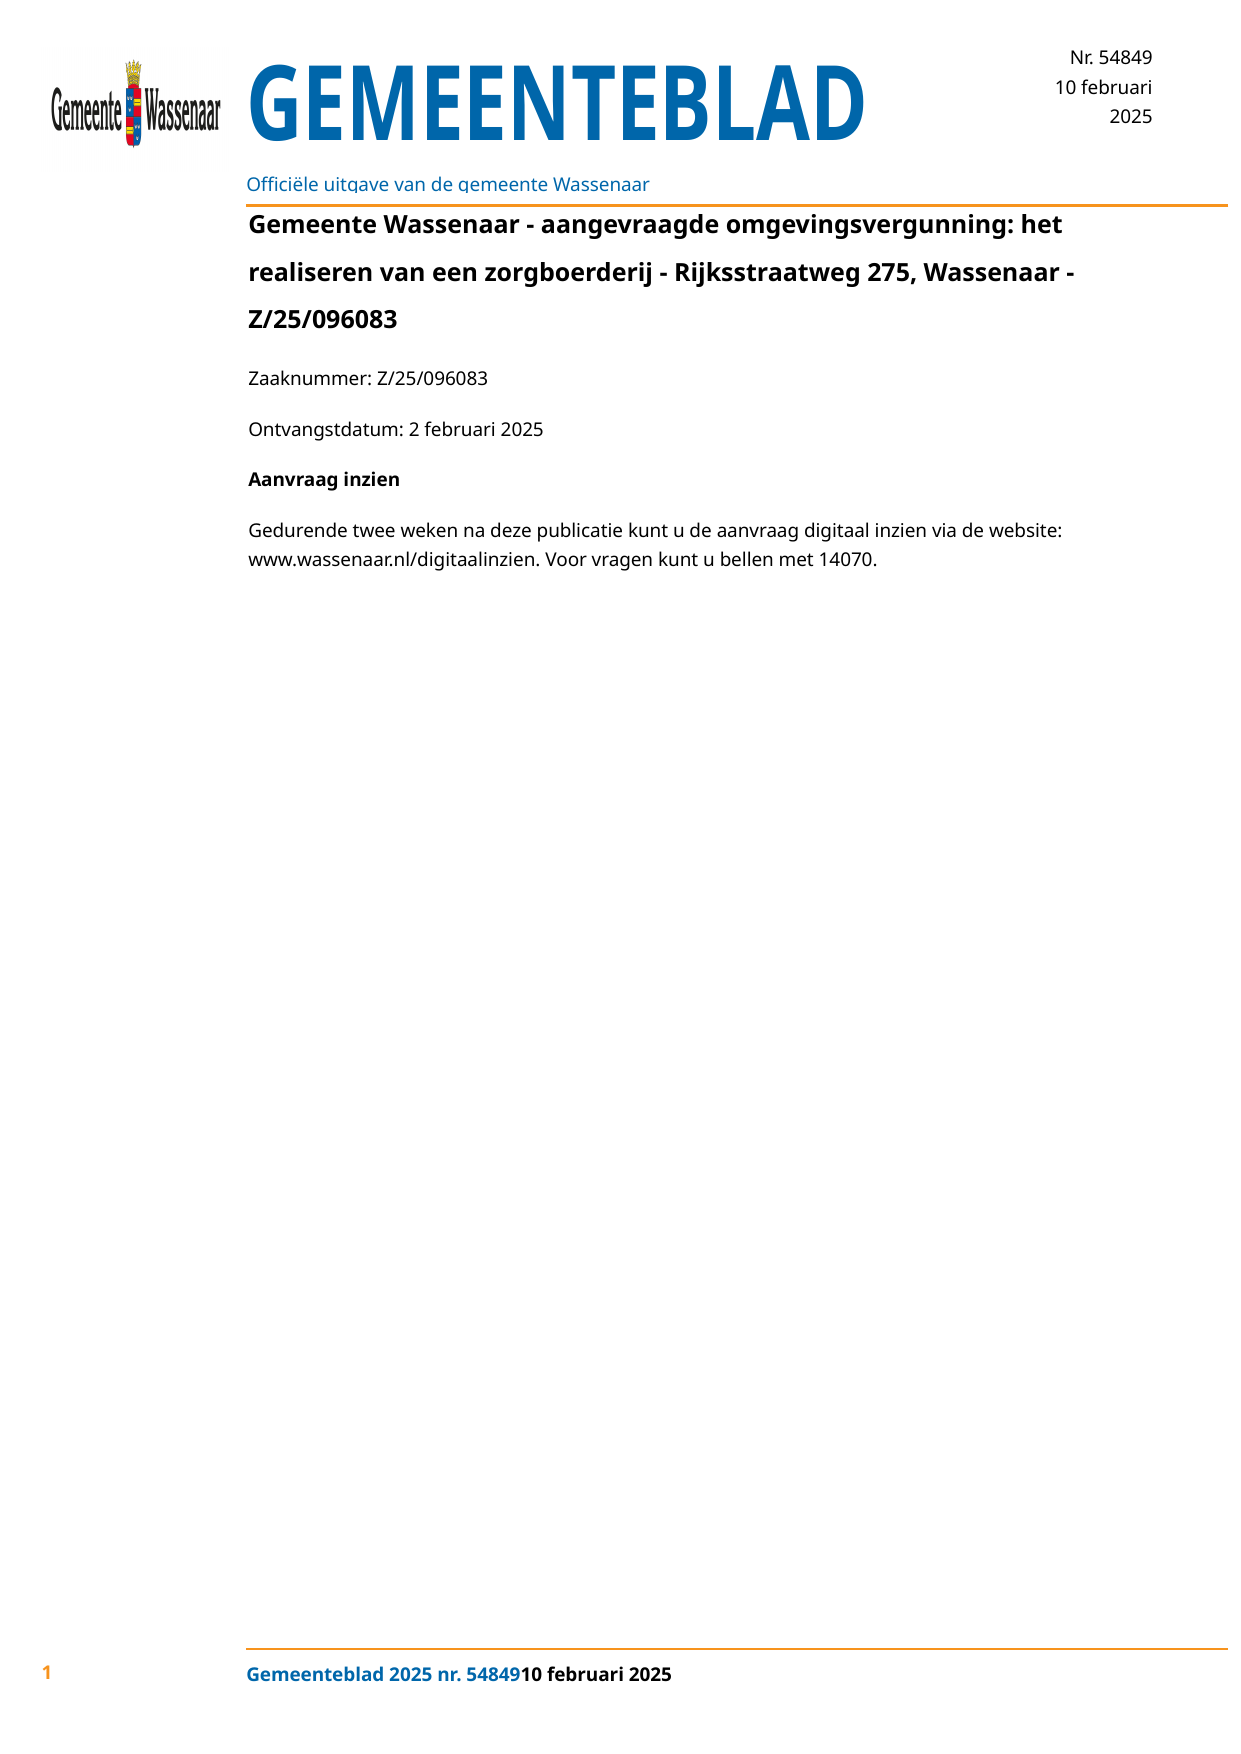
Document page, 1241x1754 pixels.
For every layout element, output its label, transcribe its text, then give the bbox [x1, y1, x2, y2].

picture [41, 47, 231, 172]
text Zaaknummer: Z/25/096083 [248, 366, 1152, 391]
text Gemeente Wassenaar - aangevraagde omgevingsvergunning: het realiseren van een zorgboerderij - Rijksstraatweg 275, Wassenaar - Z/25/096083 [248, 207, 1152, 336]
text Ontvangstdatum: 2 februari 2025 [248, 416, 1152, 442]
text Aanvraag inzien [248, 466, 1152, 492]
text Gedurende twee weken na deze publicatie kunt u de aanvraag digitaal inzien via de website: www.wassenaar.nl/digitaalinzien. Voor vragen kunt u bellen met 14070. [248, 517, 1152, 572]
